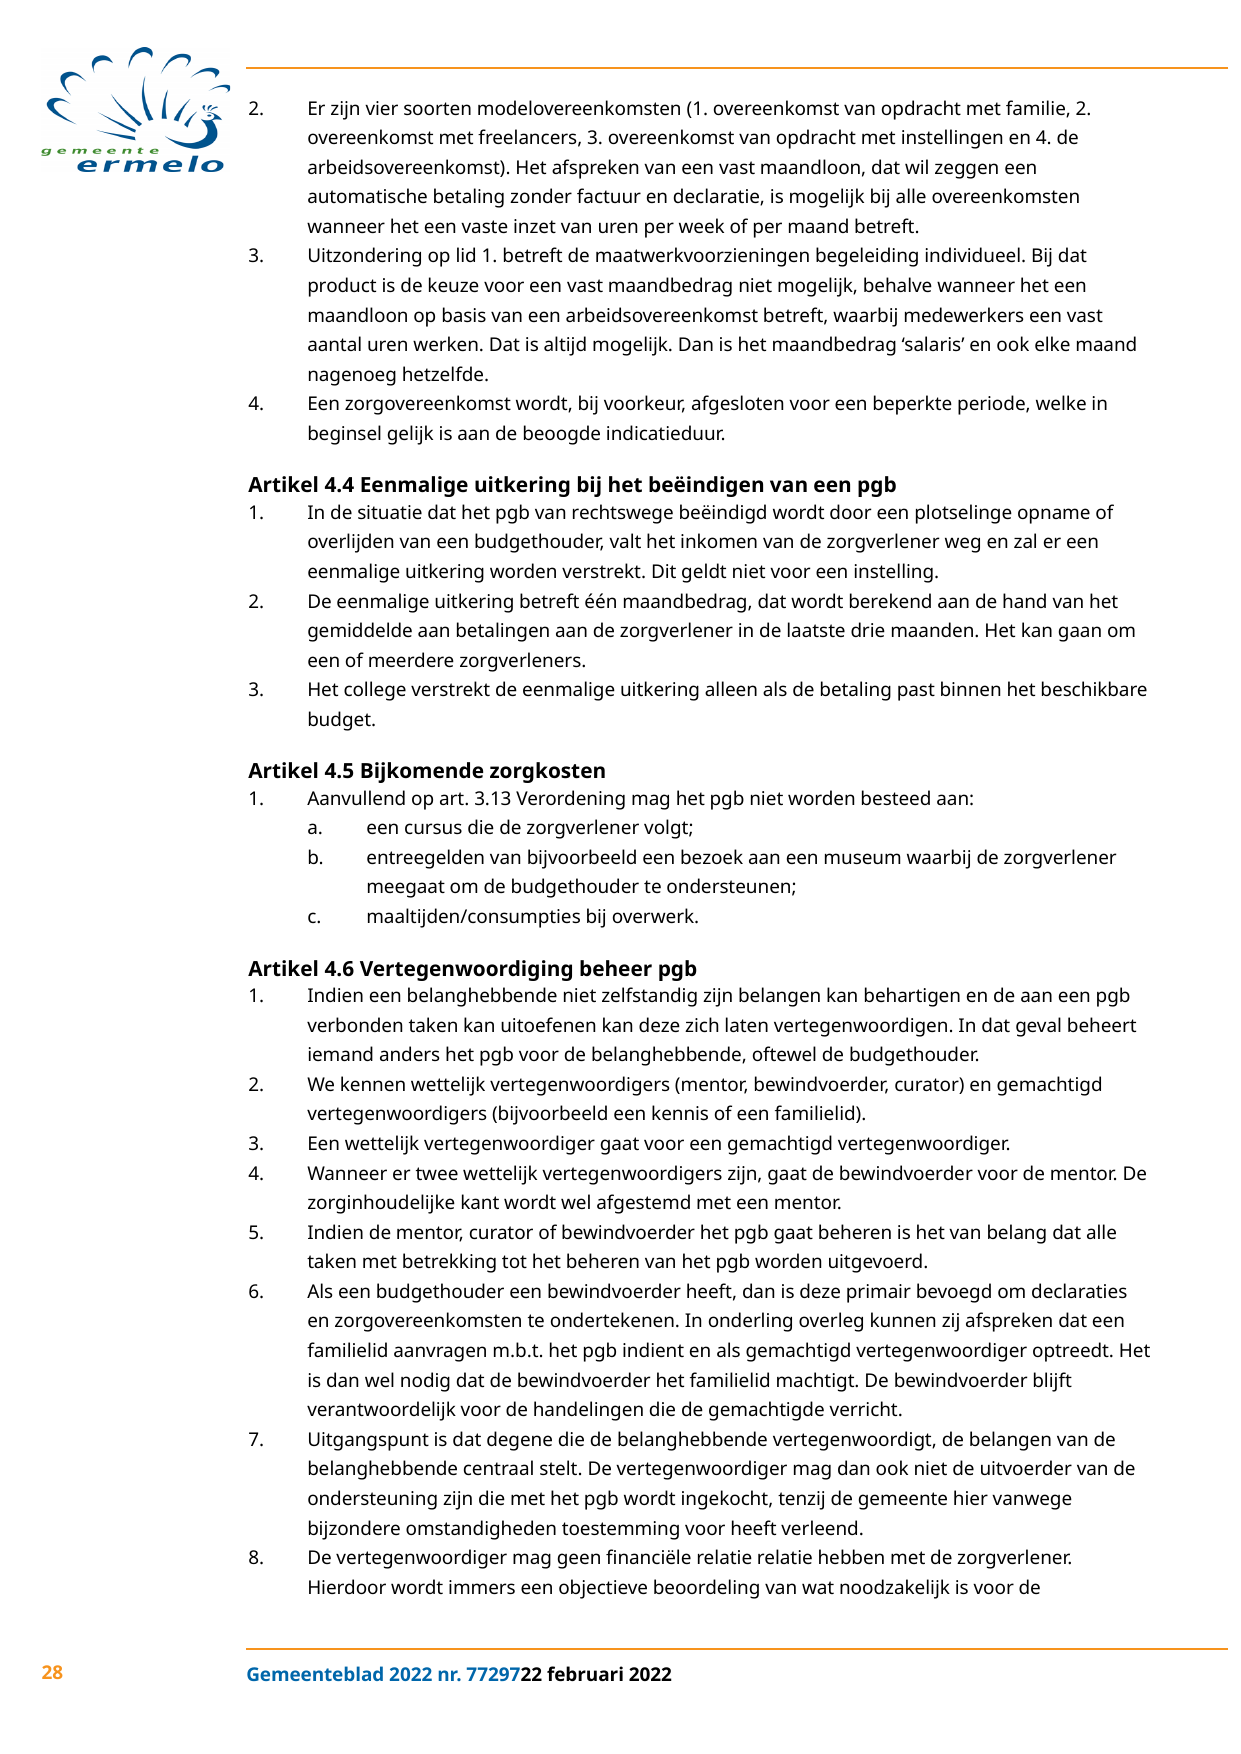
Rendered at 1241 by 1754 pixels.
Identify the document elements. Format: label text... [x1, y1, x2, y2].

list Wanneer er twee wettelijk vertegenwoordigers zijn, gaat de bewindvoerder voor de mentor. De zorginhoudelijke kant wordt wel afgestemd met een mentor. [248, 1160, 1152, 1215]
list een cursus die de zorgverlener volgt; [307, 814, 1152, 840]
list Uitgangspunt is dat degene die de belanghebbende vertegenwoordigt, de belangen van de belanghebbende centraal stelt. De vertegenwoordiger mag dan ook niet de uitvoerder van de ondersteuning zijn die met het pgb wordt ingekocht, tenzij de gemeente hier vanwege bijzondere omstandigheden toestemming voor heeft verleend. [248, 1426, 1152, 1540]
list We kennen wettelijk vertegenwoordigers (mentor, bewindvoerder, curator) en gemachtigd vertegenwoordigers (bijvoorbeeld een kennis of een familielid). [248, 1071, 1152, 1126]
list Er zijn vier soorten modelovereenkomsten (1. overeenkomst van opdracht met familie, 2. overeenkomst met freelancers, 3. overeenkomst van opdracht met instellingen en 4. de arbeidsovereenkomst). Het afspreken van een vast maandloon, dat wil zeggen een automatische betaling zonder factuur en declaratie, is mogelijk bij alle overeenkomsten wanneer het een vaste inzet van uren per week of per maand betreft. [248, 95, 1152, 239]
text Artikel 4.4 Eenmalige uitkering bij het beëindigen van een pgb [248, 471, 1152, 499]
list Een wettelijk vertegenwoordiger gaat voor een gemachtigd vertegenwoordiger. [248, 1130, 1152, 1156]
list Indien een belanghebbende niet zelfstandig zijn belangen kan behartigen en de aan een pgb verbonden taken kan uitoefenen kan deze zich laten vertegenwoordigen. In dat geval beheert iemand anders het pgb voor de belanghebbende, oftewel de budgethouder. [248, 982, 1152, 1067]
list Indien de mentor, curator of bewindvoerder het pgb gaat beheren is het van belang dat alle taken met betrekking tot het beheren van het pgb worden uitgevoerd. [248, 1219, 1152, 1274]
list Aanvullend op art. 3.13 Verordening mag het pgb niet worden besteed aan: [248, 785, 1152, 811]
list Het college verstrekt de eenmalige uitkering alleen als de betaling past binnen het beschikbare budget. [248, 677, 1152, 732]
list De vertegenwoordiger mag geen financiële relatie relatie hebben met de zorgverlener. Hierdoor wordt immers een objectieve beoordeling van wat noodzakelijk is voor de [248, 1544, 1152, 1599]
text Artikel 4.5 Bijkomende zorgkosten [248, 757, 1152, 785]
picture [41, 47, 231, 172]
list Uitzondering op lid 1. betreft de maatwerkvoorzieningen begeleiding individueel. Bij dat product is de keuze voor een vast maandbedrag niet mogelijk, behalve wanneer het een maandloon op basis van een arbeidsovereenkomst betreft, waarbij medewerkers een vast aantal uren werken. Dat is altijd mogelijk. Dan is het maandbedrag ‘salaris’ en ook elke maand nagenoeg hetzelfde. [248, 243, 1152, 387]
text Artikel 4.6 Vertegenwoordiging beheer pgb [248, 954, 1152, 982]
list Een zorgovereenkomst wordt, bij voorkeur, afgesloten voor een beperkte periode, welke in beginsel gelijk is aan de beoogde indicatieduur. [248, 391, 1152, 446]
list maaltijden/consumpties bij overwerk. [307, 903, 1152, 929]
list Als een budgethouder een bewindvoerder heeft, dan is deze primair bevoegd om declaraties en zorgovereenkomsten te ondertekenen. In onderling overleg kunnen zij afspreken dat een familielid aanvragen m.b.t. het pgb indient en als gemachtigd vertegenwoordiger optreedt. Het is dan wel nodig dat de bewindvoerder het familielid machtigt. De bewindvoerder blijft verantwoordelijk voor de handelingen die de gemachtigde verricht. [248, 1278, 1152, 1422]
list entreegelden van bijvoorbeeld een bezoek aan een museum waarbij de zorgverlener meegaat om de budgethouder te ondersteunen; [307, 844, 1152, 899]
list In de situatie dat het pgb van rechtswege beëindigd wordt door een plotselinge opname of overlijden van een budgethouder, valt het inkomen van de zorgverlener weg en zal er een eenmalige uitkering worden verstrekt. Dit geldt niet voor een instelling. [248, 499, 1152, 584]
list De eenmalige uitkering betreft één maandbedrag, dat wordt berekend aan de hand van het gemiddelde aan betalingen aan de zorgverlener in de laatste drie maanden. Het kan gaan om een of meerdere zorgverleners. [248, 588, 1152, 673]
